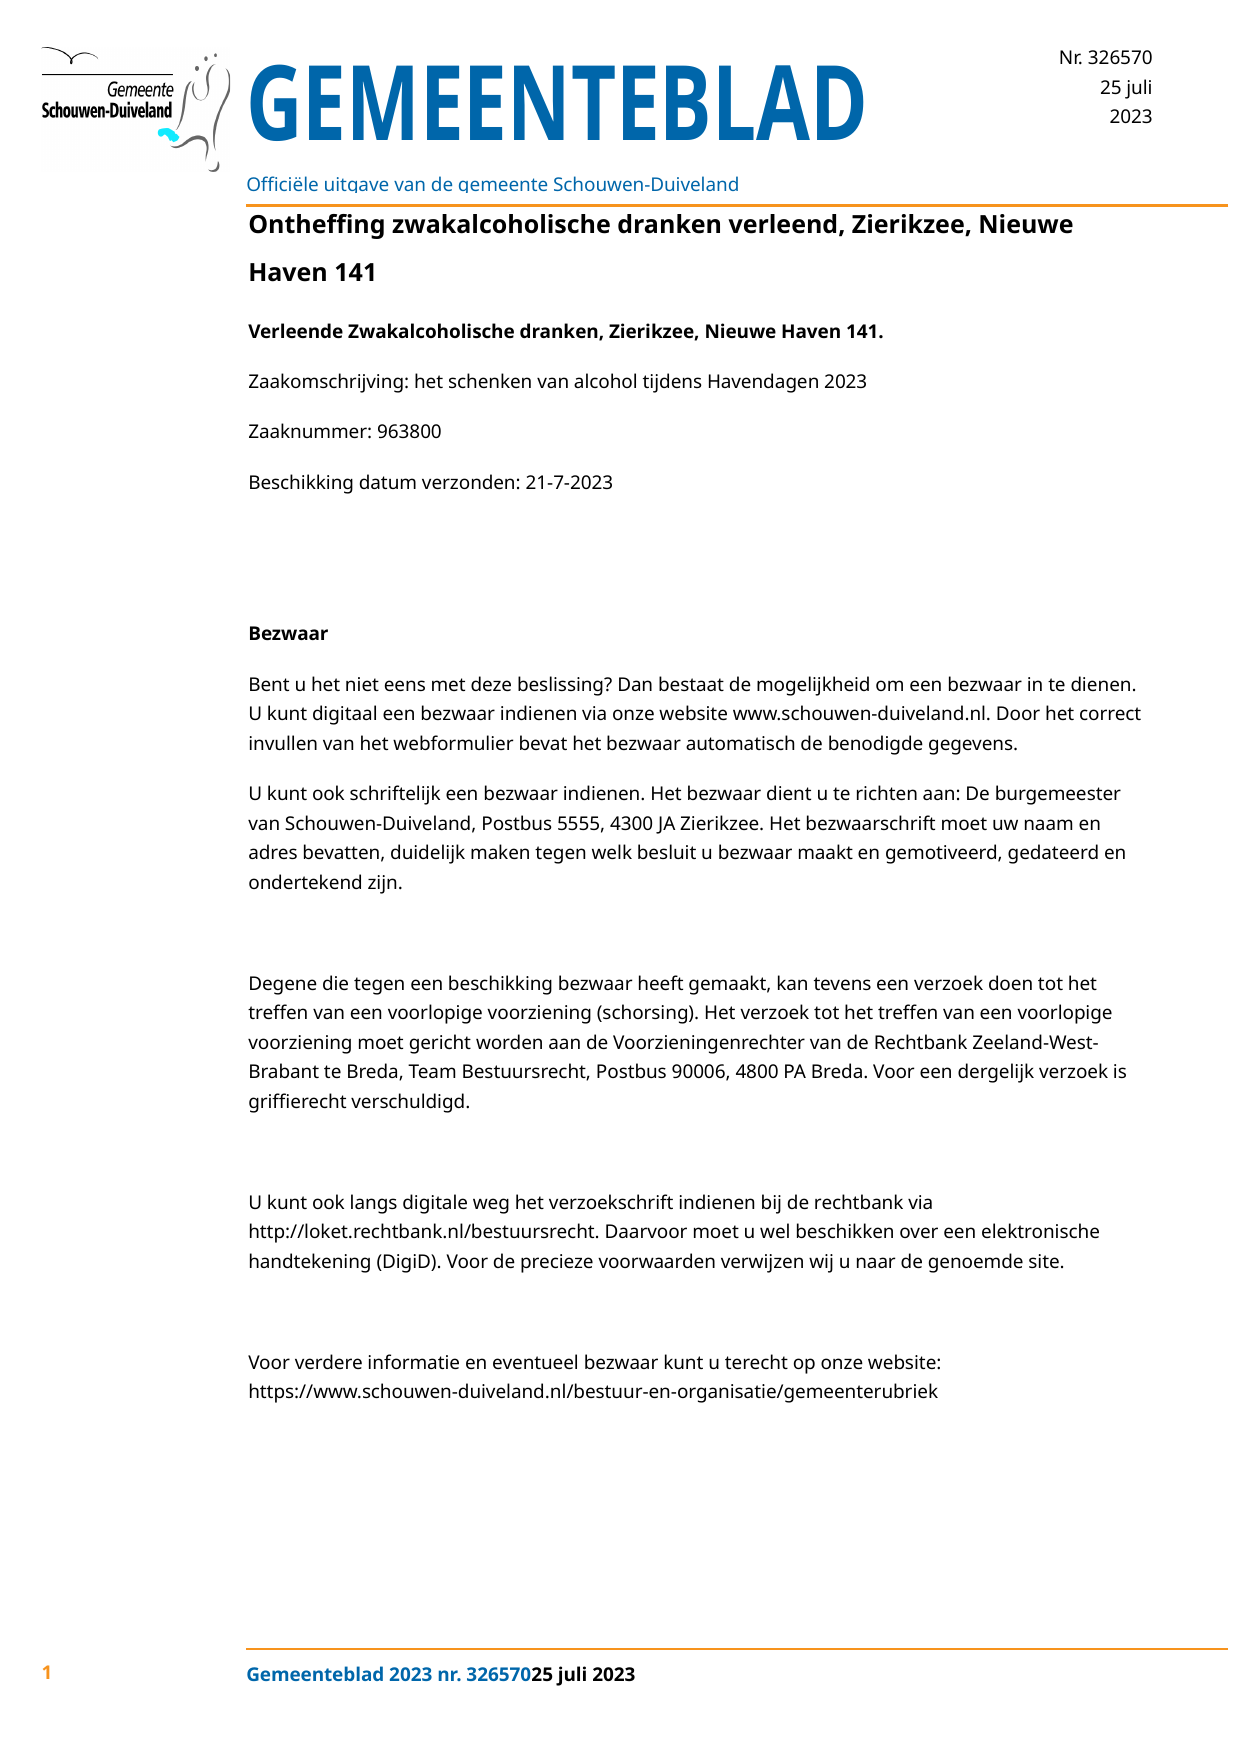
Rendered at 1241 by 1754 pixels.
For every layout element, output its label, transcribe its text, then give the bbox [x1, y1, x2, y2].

text U kunt ook schriftelijk een bezwaar indienen. Het bezwaar dient u te richten aan: De burgemeester van Schouwen-Duiveland, Postbus 5555, 4300 JA Zierikzee. Het bezwaarschrift moet uw naam en adres bevatten, duidelijk maken tegen welk besluit u bezwaar maakt en gemotiveerd, gedateerd en ondertekend zijn. [248, 780, 1152, 895]
text Bent u het niet eens met deze beslissing? Dan bestaat de mogelijkheid om een bezwaar in te dienen. U kunt digitaal een bezwaar indienen via onze website www.schouwen-duiveland.nl. Door het correct invullen van het webformulier bevat het bezwaar automatisch de benodigde gegevens. [248, 671, 1152, 756]
picture [41, 47, 231, 172]
text Bezwaar [248, 620, 1152, 646]
text U kunt ook langs digitale weg het verzoekschrift indienen bij de rechtbank via http://loket.rechtbank.nl/bestuursrecht. Daarvoor moet u wel beschikken over een elektronische handtekening (DigiD). Voor de precieze voorwaarden verwijzen wij u naar de genoemde site. [248, 1189, 1152, 1274]
text Zaakomschrijving: het schenken van alcohol tijdens Havendagen 2023 [248, 368, 1152, 394]
text Degene die tegen een beschikking bezwaar heeft gemaakt, kan tevens een verzoek doen tot het treffen van een voorlopige voorziening (schorsing). Het verzoek tot het treffen van een voorlopige voorziening moet gericht worden aan de Voorzieningenrechter van de Rechtbank Zeeland-West-Brabant te Breda, Team Bestuursrecht, Postbus 90006, 4800 PA Breda. Voor een dergelijk verzoek is griffierecht verschuldigd. [248, 970, 1152, 1114]
text Zaaknummer: 963800 [248, 419, 1152, 444]
text Voor verdere informatie en eventueel bezwaar kunt u terecht op onze website: https://www.schouwen-duiveland.nl/bestuur-en-organisatie/gemeenterubriek [248, 1349, 1152, 1404]
text Verleende Zwakalcoholische dranken, Zierikzee, Nieuwe Haven 141. [248, 318, 1152, 344]
text Beschikking datum verzonden: 21-7-2023 [248, 469, 1152, 495]
text Ontheffing zwakalcoholische dranken verleend, Zierikzee, Nieuwe Haven 141 [248, 207, 1152, 288]
